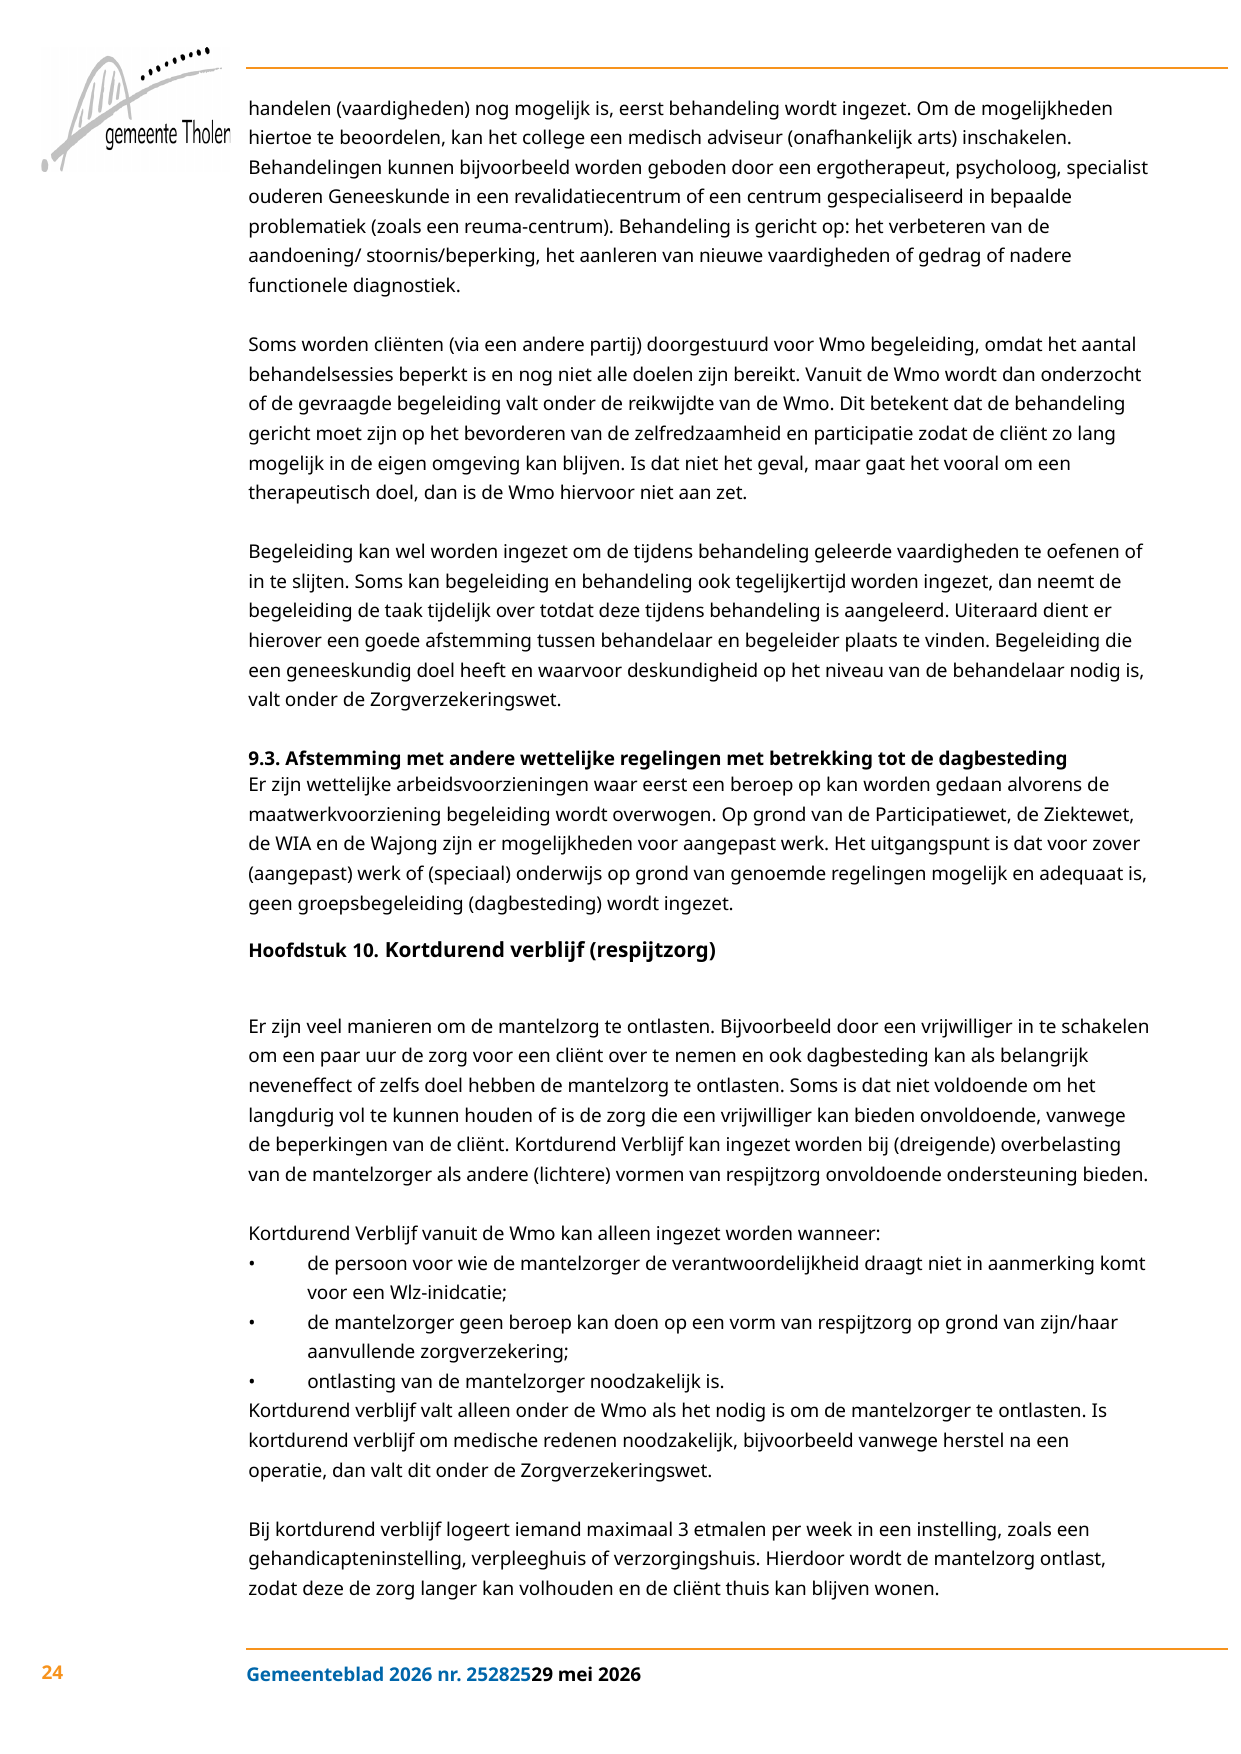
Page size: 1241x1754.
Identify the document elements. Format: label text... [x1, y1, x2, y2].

list de persoon voor wie de mantelzorger de verantwoordelijkheid draagt niet in aanmerking komt voor een Wlz-inidcatie; [248, 1250, 1152, 1305]
text Kortdurend Verblijf vanuit de Wmo kan alleen ingezet worden wanneer: [248, 1220, 1152, 1246]
text Kortdurend verblijf valt alleen onder de Wmo als het nodig is om de mantelzorger te ontlasten. Is kortdurend verblijf om medische redenen noodzakelijk, bijvoorbeeld vanwege herstel na een operatie, dan valt dit onder de Zorgverzekeringswet. [248, 1398, 1152, 1482]
text 9.3. Afstemming met andere wettelijke regelingen met betrekking tot de dagbesteding [248, 746, 1152, 771]
text Begeleiding kan wel worden ingezet om de tijdens behandeling geleerde vaardigheden te oefenen of in te slijten. Soms kan begeleiding en behandeling ook tegelijkertijd worden ingezet, dan neemt de begeleiding de taak tijdelijk over totdat deze tijdens behandeling is aangeleerd. Uiteraard dient er hierover een goede afstemming tussen behandelaar en begeleider plaats te vinden. Begeleiding die een geneeskundig doel heeft en waarvoor deskundigheid op het niveau van de behandelaar nodig is, valt onder de Zorgverzekeringswet. [248, 538, 1152, 712]
text Hoofdstuk 10. Kortdurend verblijf (respijtzorg) [248, 935, 1152, 964]
picture [41, 47, 231, 172]
list ontlasting van de mantelzorger noodzakelijk is. [248, 1368, 1152, 1394]
text Er zijn veel manieren om de mantelzorg te ontlasten. Bijvoorbeeld door een vrijwilliger in te schakelen om een paar uur de zorg voor een cliënt over te nemen en ook dagbesteding kan als belangrijk neveneffect of zelfs doel hebben de mantelzorg te ontlasten. Soms is dat niet voldoende om het langdurig vol te kunnen houden of is de zorg die een vrijwilliger kan bieden onvoldoende, vanwege de beperkingen van de cliënt. Kortdurend Verblijf kan ingezet worden bij (dreigende) overbelasting van de mantelzorger als andere (lichtere) vormen van respijtzorg onvoldoende ondersteuning bieden. [248, 1013, 1152, 1187]
text Er zijn wettelijke arbeidsvoorzieningen waar eerst een beroep op kan worden gedaan alvorens de [248, 771, 1152, 797]
text maatwerkvoorziening begeleiding wordt overwogen. Op grond van de Participatiewet, de Ziektewet, de WIA en de Wajong zijn er mogelijkheden voor aangepast werk. Het uitgangspunt is dat voor zover (aangepast) werk of (speciaal) onderwijs op grond van genoemde regelingen mogelijk en adequaat is, geen groepsbegeleiding (dagbesteding) wordt ingezet. [248, 801, 1152, 915]
list de mantelzorger geen beroep kan doen op een vorm van respijtzorg op grond van zijn/haar aanvullende zorgverzekering; [248, 1309, 1152, 1364]
text handelen (vaardigheden) nog mogelijk is, eerst behandeling wordt ingezet. Om de mogelijkheden hiertoe te beoordelen, kan het college een medisch adviseur (onafhankelijk arts) inschakelen. Behandelingen kunnen bijvoorbeeld worden geboden door een ergotherapeut, psycholoog, specialist ouderen Geneeskunde in een revalidatiecentrum of een centrum gespecialiseerd in bepaalde problematiek (zoals een reuma-centrum). Behandeling is gericht op: het verbeteren van de aandoening/ stoornis/beperking, het aanleren van nieuwe vaardigheden of gedrag of nadere functionele diagnostiek. [248, 95, 1152, 298]
text Soms worden cliënten (via een andere partij) doorgestuurd voor Wmo begeleiding, omdat het aantal behandelsessies beperkt is en nog niet alle doelen zijn bereikt. Vanuit de Wmo wordt dan onderzocht of de gevraagde begeleiding valt onder de reikwijdte van de Wmo. Dit betekent dat de behandeling gericht moet zijn op het bevorderen van de zelfredzaamheid en participatie zodat de cliënt zo lang mogelijk in de eigen omgeving kan blijven. Is dat niet het geval, maar gaat het vooral om een therapeutisch doel, dan is de Wmo hiervoor niet aan zet. [248, 331, 1152, 505]
text Bij kortdurend verblijf logeert iemand maximaal 3 etmalen per week in een instelling, zoals een gehandicapteninstelling, verpleeghuis of verzorgingshuis. Hierdoor wordt de mantelzorg ontlast, zodat deze de zorg langer kan volhouden en de cliënt thuis kan blijven wonen. [248, 1516, 1152, 1601]
